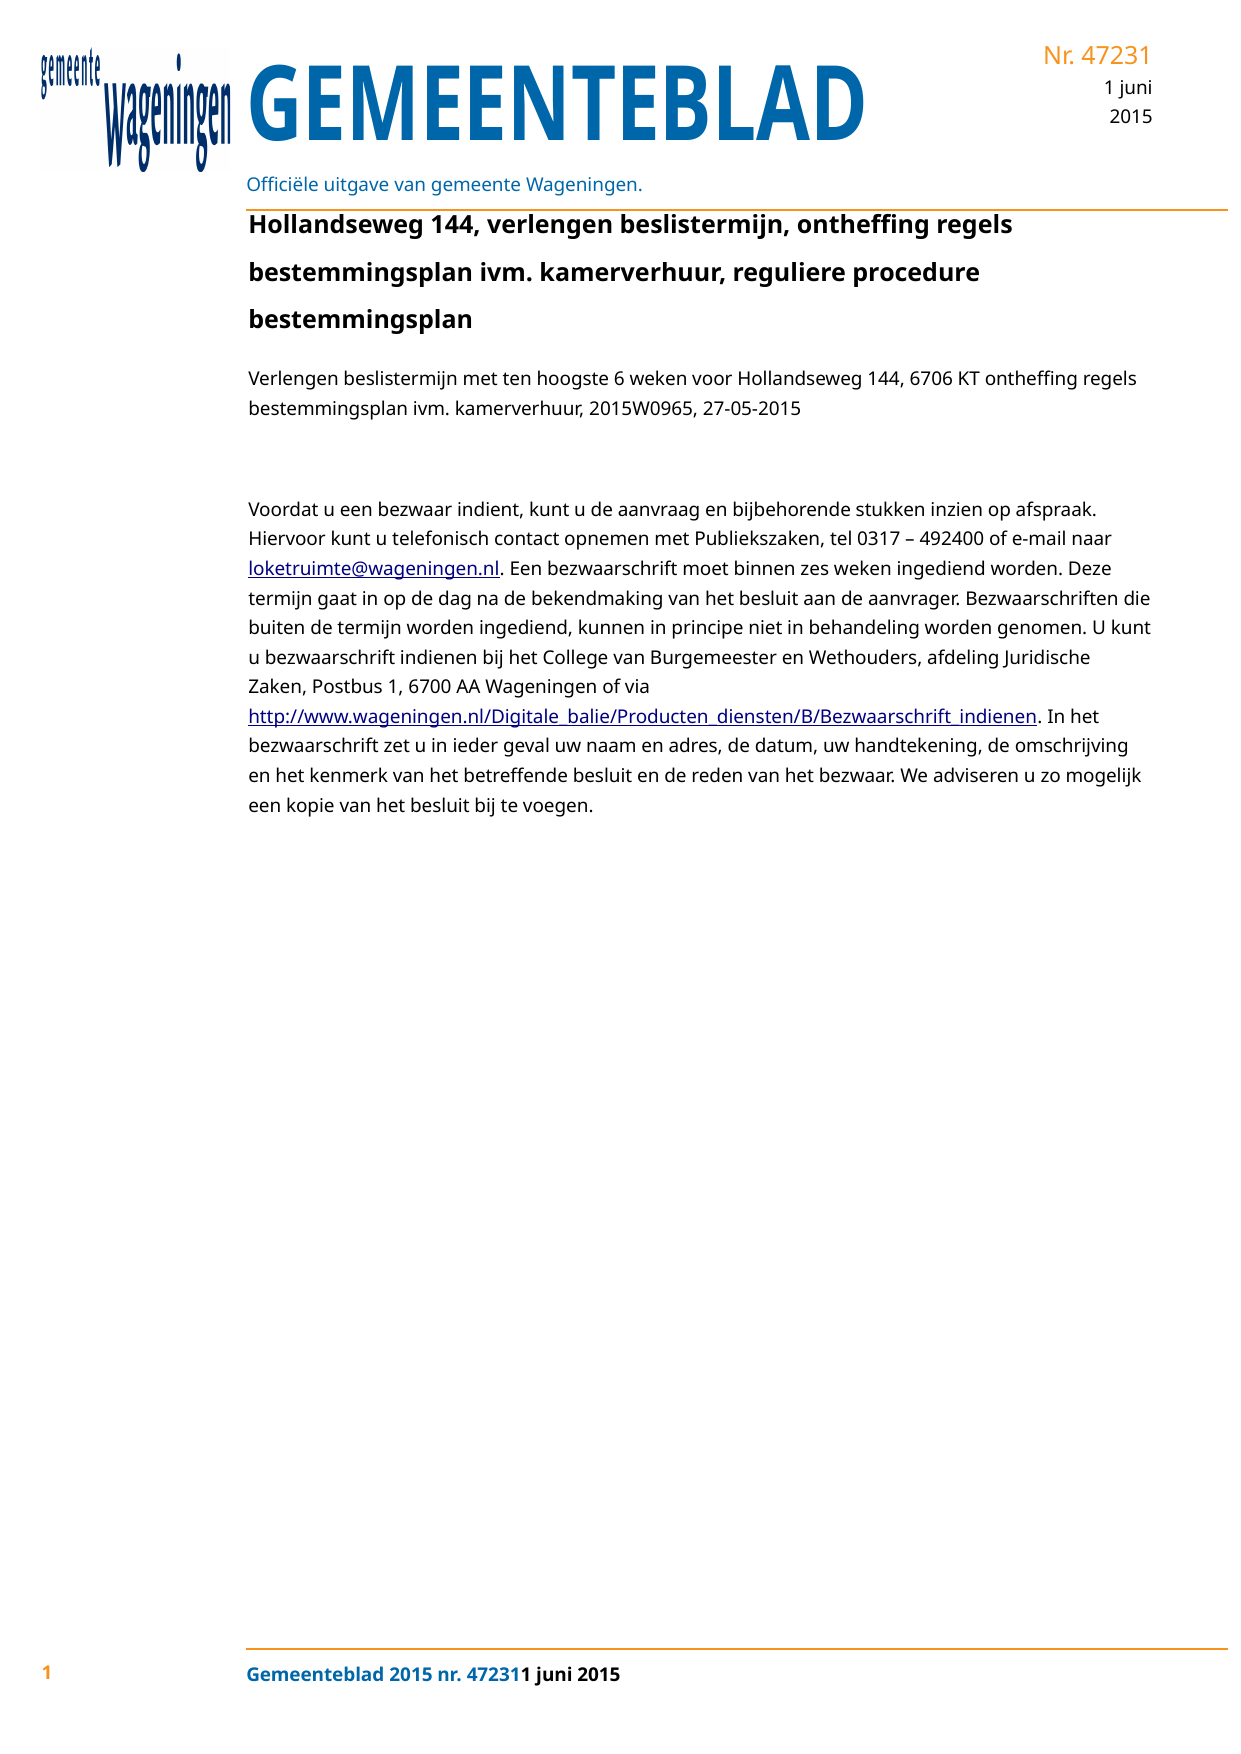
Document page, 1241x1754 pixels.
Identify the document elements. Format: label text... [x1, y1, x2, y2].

picture [41, 47, 231, 172]
text Hollandseweg 144, verlengen beslistermijn, ontheffing regels bestemmingsplan ivm. kamerverhuur, reguliere procedure bestemmingsplan [248, 211, 1152, 336]
text Verlengen beslistermijn met ten hoogste 6 weken voor Hollandseweg 144, 6706 KT ontheffing regels bestemmingsplan ivm. kamerverhuur, 2015W0965, 27-05-2015 [248, 366, 1152, 421]
text Voordat u een bezwaar indient, kunt u de aanvraag en bijbehorende stukken inzien op afspraak. Hiervoor kunt u telefonisch contact opnemen met Publiekszaken, tel 0317 – 492400 of e-mail naar loketruimte@wageningen.nl. Een bezwaarschrift moet binnen zes weken ingediend worden. Deze termijn gaat in op de dag na de bekendmaking van het besluit aan de aanvrager. Bezwaarschriften die buiten de termijn worden ingediend, kunnen in principe niet in behandeling worden genomen. U kunt u bezwaarschrift indienen bij het College van Burgemeester en Wethouders, afdeling Juridische Zaken, Postbus 1, 6700 AA Wageningen of via http://www.wageningen.nl/Digitale_balie/Producten_diensten/B/Bezwaarschrift_indienen. In het bezwaarschrift zet u in ieder geval uw naam en adres, de datum, uw handtekening, de omschrijving en het kenmerk van het betreffende besluit en de reden van het bezwaar. We adviseren u zo mogelijk een kopie van het besluit bij te voegen. [248, 496, 1152, 817]
